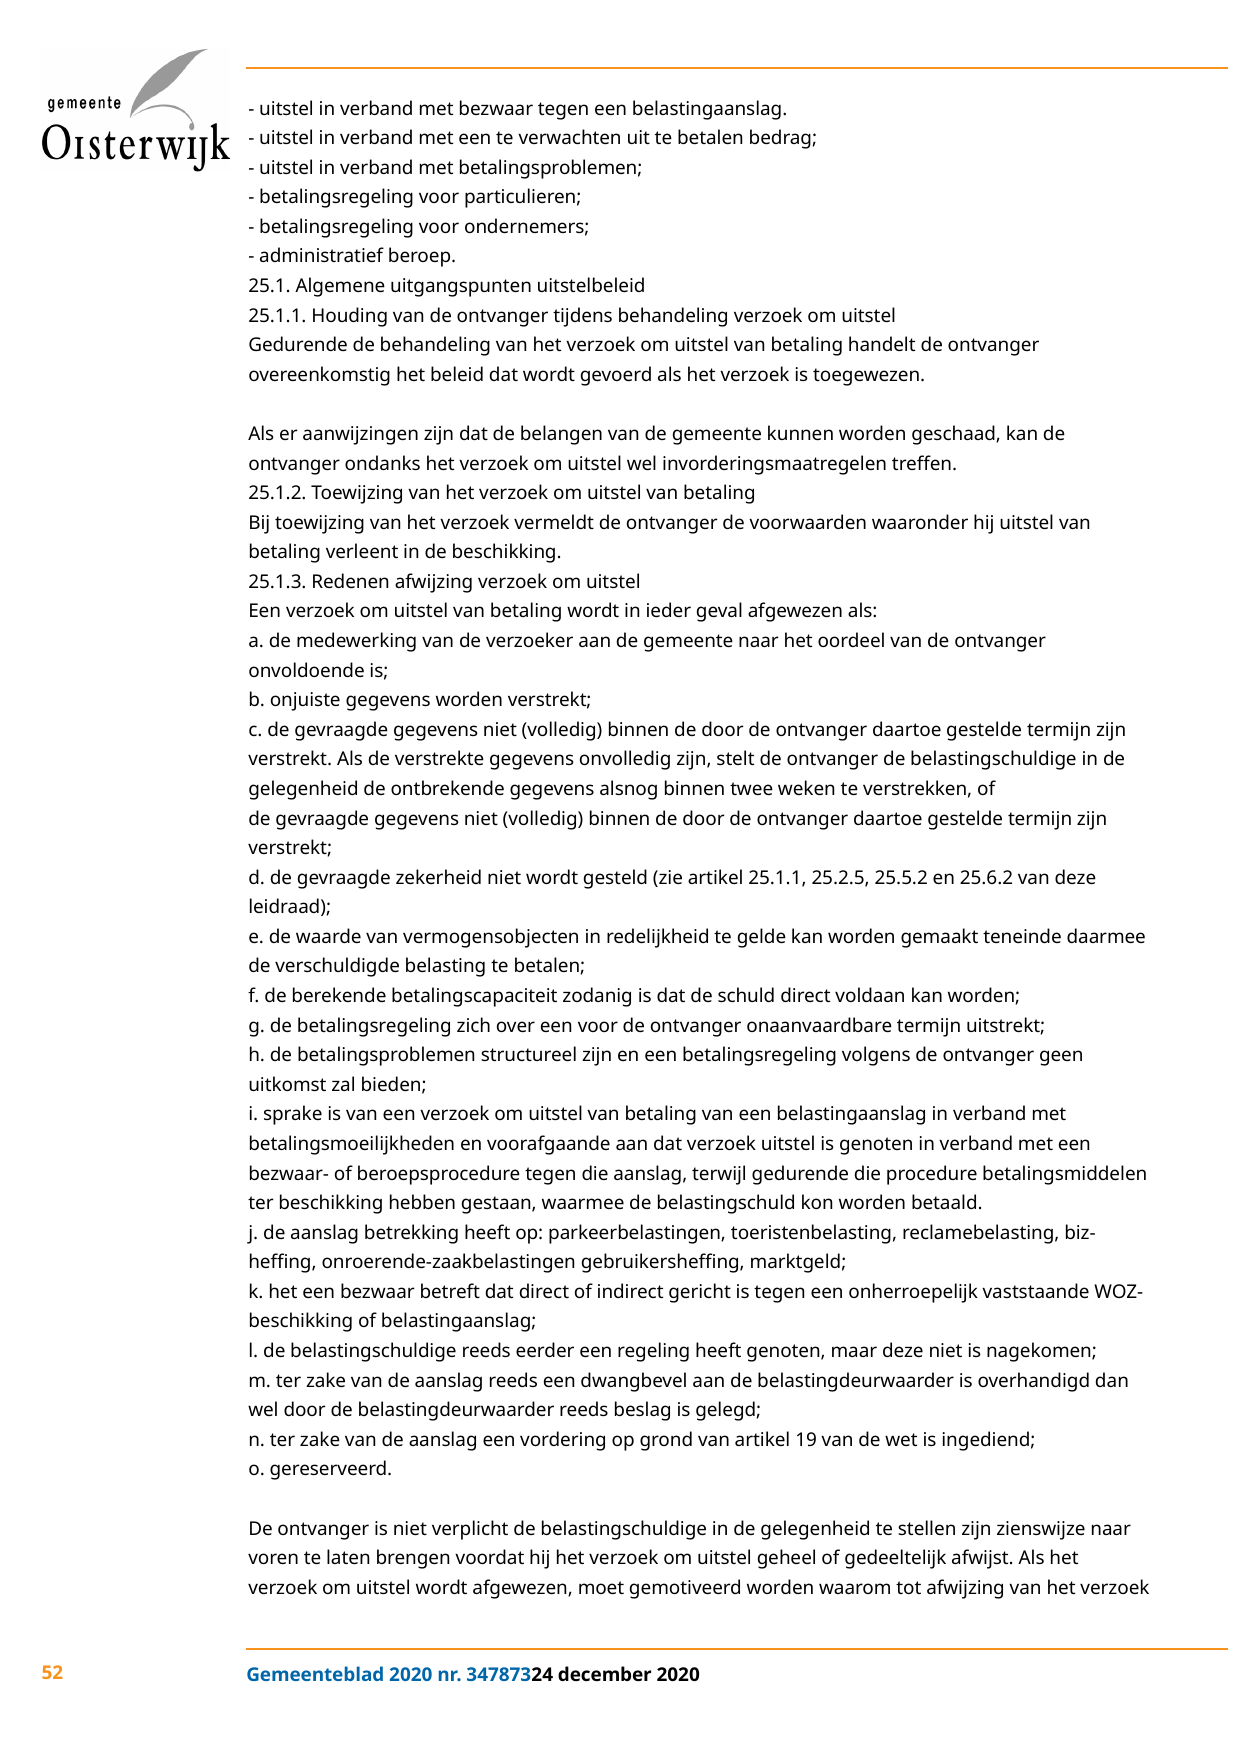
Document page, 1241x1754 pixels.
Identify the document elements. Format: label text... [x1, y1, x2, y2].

text - administratief beroep. [248, 243, 1152, 268]
text 25.1. Algemene uitgangspunten uitstelbeleid [248, 272, 1152, 298]
text n. ter zake van de aanslag een vordering op grond van artikel 19 van de wet is ingediend; [248, 1426, 1152, 1452]
text j. de aanslag betrekking heeft op: parkeerbelastingen, toeristenbelasting, reclamebelasting, biz-heffing, onroerende-zaakbelastingen gebruikersheffing, marktgeld; [248, 1219, 1152, 1274]
text m. ter zake van de aanslag reeds een dwangbevel aan de belastingdeurwaarder is overhandigd dan wel door de belastingdeurwaarder reeds beslag is gelegd; [248, 1367, 1152, 1422]
picture [41, 47, 231, 172]
text d. de gevraagde zekerheid niet wordt gesteld (zie artikel 25.1.1, 25.2.5, 25.5.2 en 25.6.2 van deze leidraad); [248, 864, 1152, 919]
text Als er aanwijzingen zijn dat de belangen van de gemeente kunnen worden geschaad, kan de ontvanger ondanks het verzoek om uitstel wel invorderingsmaatregelen treffen. [248, 420, 1152, 476]
text Gedurende de behandeling van het verzoek om uitstel van betaling handelt de ontvanger overeenkomstig het beleid dat wordt gevoerd als het verzoek is toegewezen. [248, 331, 1152, 387]
text De ontvanger is niet verplicht de belastingschuldige in de gelegenheid te stellen zijn zienswijze naar voren te laten brengen voordat hij het verzoek om uitstel geheel of gedeeltelijk afwijst. Als het verzoek om uitstel wordt afgewezen, moet gemotiveerd worden waarom tot afwijzing van het verzoek [248, 1515, 1152, 1600]
text a. de medewerking van de verzoeker aan de gemeente naar het oordeel van de ontvanger onvoldoende is; [248, 627, 1152, 683]
text k. het een bezwaar betreft dat direct of indirect gericht is tegen een onherroepelijk vaststaande WOZ-beschikking of belastingaanslag; [248, 1278, 1152, 1333]
text h. de betalingsproblemen structureel zijn en een betalingsregeling volgens de ontvanger geen uitkomst zal bieden; [248, 1041, 1152, 1097]
text o. gereserveerd. [248, 1456, 1152, 1481]
text 25.1.3. Redenen afwijzing verzoek om uitstel [248, 568, 1152, 594]
text - uitstel in verband met een te verwachten uit te betalen bedrag; [248, 124, 1152, 150]
text f. de berekende betalingscapaciteit zodanig is dat de schuld direct voldaan kan worden; [248, 982, 1152, 1008]
text - betalingsregeling voor ondernemers; [248, 213, 1152, 239]
text e. de waarde van vermogensobjecten in redelijkheid te gelde kan worden gemaakt teneinde daarmee de verschuldigde belasting te betalen; [248, 923, 1152, 978]
text b. onjuiste gegevens worden verstrekt; [248, 686, 1152, 712]
text l. de belastingschuldige reeds eerder een regeling heeft genoten, maar deze niet is nagekomen; [248, 1337, 1152, 1363]
text Bij toewijzing van het verzoek vermeldt de ontvanger de voorwaarden waaronder hij uitstel van betaling verleent in de beschikking. [248, 509, 1152, 564]
text Een verzoek om uitstel van betaling wordt in ieder geval afgewezen als: [248, 598, 1152, 623]
text c. de gevraagde gegevens niet (volledig) binnen de door de ontvanger daartoe gestelde termijn zijn verstrekt. Als de verstrekte gegevens onvolledig zijn, stelt de ontvanger de belastingschuldige in de gelegenheid de ontbrekende gegevens alsnog binnen twee weken te verstrekken, of [248, 716, 1152, 801]
text - uitstel in verband met betalingsproblemen; [248, 154, 1152, 180]
text de gevraagde gegevens niet (volledig) binnen de door de ontvanger daartoe gestelde termijn zijn verstrekt; [248, 805, 1152, 860]
text g. de betalingsregeling zich over een voor de ontvanger onaanvaardbare termijn uitstrekt; [248, 1012, 1152, 1038]
text 25.1.1. Houding van de ontvanger tijdens behandeling verzoek om uitstel [248, 302, 1152, 328]
text i. sprake is van een verzoek om uitstel van betaling van een belastingaanslag in verband met betalingsmoeilijkheden en voorafgaande aan dat verzoek uitstel is genoten in verband met een bezwaar- of beroepsprocedure tegen die aanslag, terwijl gedurende die procedure betalingsmiddelen ter beschikking hebben gestaan, waarmee de belastingschuld kon worden betaald. [248, 1101, 1152, 1215]
text 25.1.2. Toewijzing van het verzoek om uitstel van betaling [248, 479, 1152, 505]
text - uitstel in verband met bezwaar tegen een belastingaanslag. [248, 95, 1152, 121]
text - betalingsregeling voor particulieren; [248, 183, 1152, 209]
